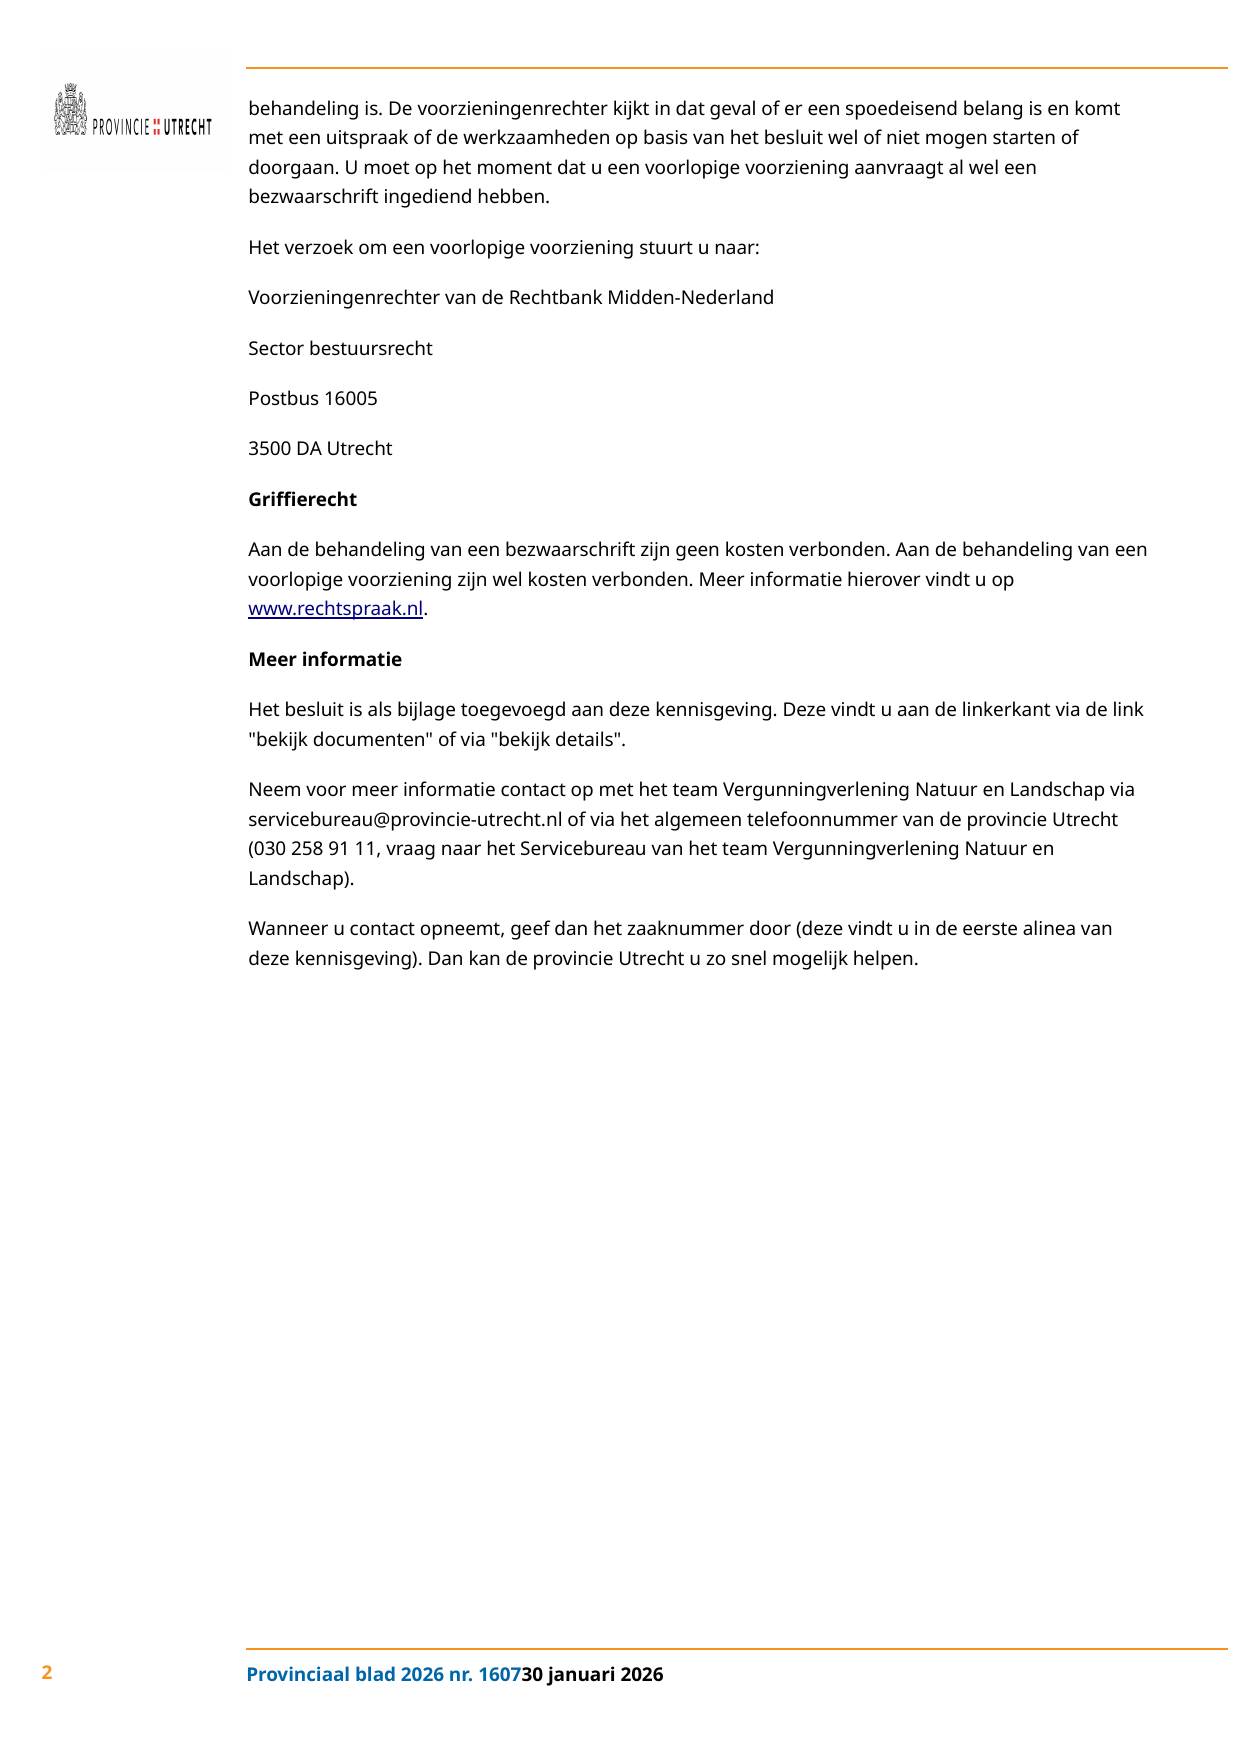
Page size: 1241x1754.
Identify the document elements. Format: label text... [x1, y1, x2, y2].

text Het verzoek om een voorlopige voorziening stuurt u naar: [248, 234, 1152, 260]
text Meer informatie [248, 646, 1152, 672]
text Het besluit is als bijlage toegevoegd aan deze kennisgeving. Deze vindt u aan de linkerkant via de link "bekijk documenten" of via "bekijk details". [248, 696, 1152, 752]
text 3500 DA Utrecht [248, 436, 1152, 461]
text Aan de behandeling van een bezwaarschrift zijn geen kosten verbonden. Aan de behandeling van een voorlopige voorziening zijn wel kosten verbonden. Meer informatie hierover vindt u op www.rechtspraak.nl. [248, 536, 1152, 621]
picture [41, 47, 231, 172]
text Postbus 16005 [248, 385, 1152, 411]
text Wanneer u contact opneemt, geef dan het zaaknummer door (deze vindt u in de eerste alinea van deze kennisgeving). Dan kan de provincie Utrecht u zo snel mogelijk helpen. [248, 916, 1152, 971]
text Sector bestuursrecht [248, 335, 1152, 361]
text Griffierecht [248, 486, 1152, 512]
text Voorzieningenrechter van de Rechtbank Midden-Nederland [248, 284, 1152, 310]
text Neem voor meer informatie contact op met het team Vergunningverlening Natuur en Landschap via servicebureau@provincie-utrecht.nl of via het algemeen telefoonnummer van de provincie Utrecht (030 258 91 11, vraag naar het Servicebureau van het team Vergunningverlening Natuur en Landschap). [248, 776, 1152, 891]
text behandeling is. De voorzieningenrechter kijkt in dat geval of er een spoedeisend belang is en komt met een uitspraak of de werkzaamheden op basis van het besluit wel of niet mogen starten of doorgaan. U moet op het moment dat u een voorlopige voorziening aanvraagt al wel een bezwaarschrift ingediend hebben. [248, 95, 1152, 209]
